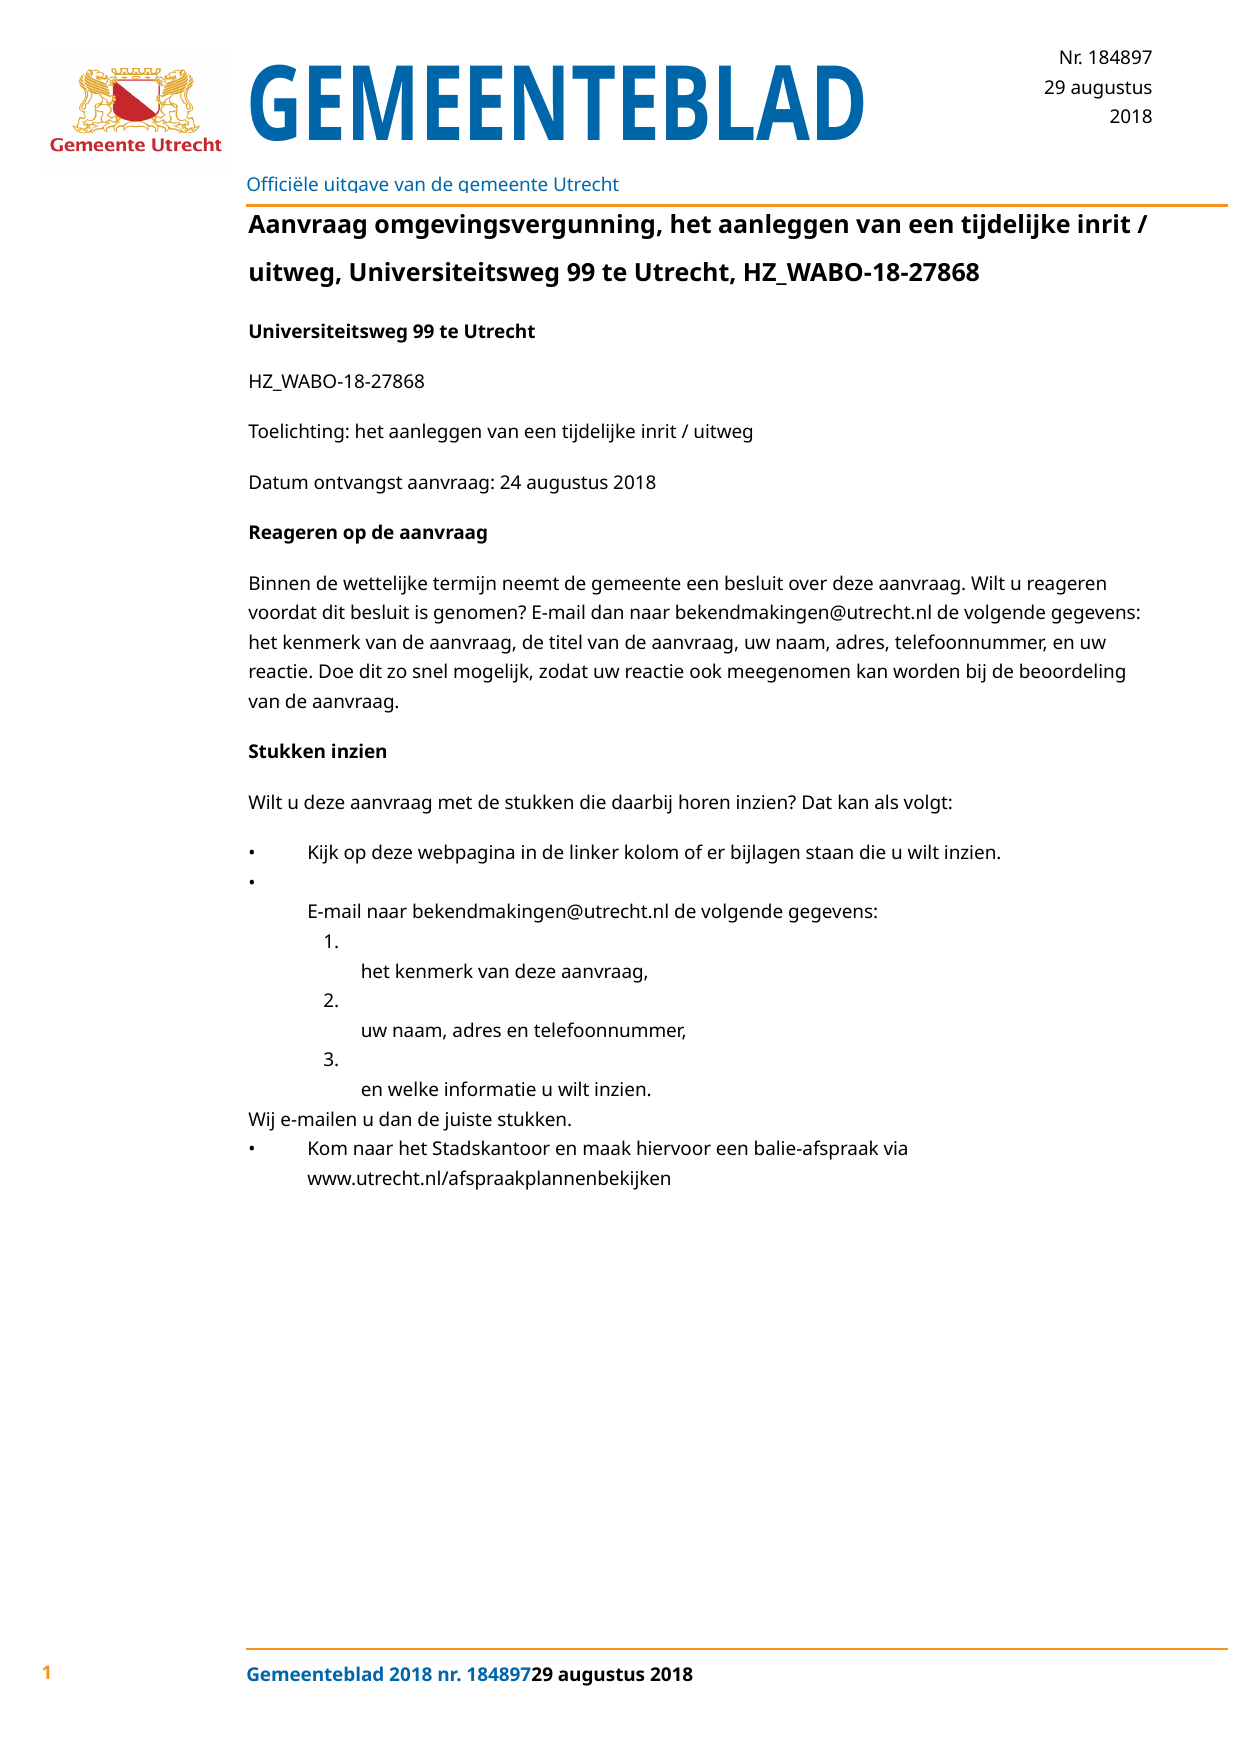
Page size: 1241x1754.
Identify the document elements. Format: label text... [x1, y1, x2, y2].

text HZ_WABO-18-27868 [248, 368, 1152, 394]
text Universiteitsweg 99 te Utrecht [248, 318, 1152, 344]
list Kom naar het Stadskantoor en maak hiervoor een balie-afspraak via www.utrecht.nl/afspraakplannenbekijken [248, 1135, 1152, 1191]
text Binnen de wettelijke termijn neemt de gemeente een besluit over deze aanvraag. Wilt u reageren voordat dit besluit is genomen? E-mail dan naar bekendmakingen@utrecht.nl de volgende gegevens: het kenmerk van de aanvraag, de titel van de aanvraag, uw naam, adres, telefoonnummer, en uw reactie. Doe dit zo snel mogelijk, zodat uw reactie ook meegenomen kan worden bij de beoordeling van de aanvraag. [248, 570, 1152, 714]
text Wilt u deze aanvraag met de stukken die daarbij horen inzien? Dat kan als volgt: [248, 789, 1152, 815]
list en welke informatie u wilt inzien. [323, 1076, 1152, 1102]
text Toelichting: het aanleggen van een tijdelijke inrit / uitweg [248, 419, 1152, 444]
text Datum ontvangst aanvraag: 24 augustus 2018 [248, 469, 1152, 495]
text Wij e-mailen u dan de juiste stukken. [248, 1106, 1152, 1132]
list uw naam, adres en telefoonnummer, [323, 1017, 1152, 1043]
list E-mail naar bekendmakingen@utrecht.nl de volgende gegevens: [248, 899, 1152, 924]
text Stukken inzien [248, 739, 1152, 764]
text Aanvraag omgevingsvergunning, het aanleggen van een tijdelijke inrit / uitweg, Universiteitsweg 99 te Utrecht, HZ_WABO-18-27868 [248, 207, 1152, 288]
list het kenmerk van deze aanvraag, [323, 958, 1152, 984]
picture [41, 47, 231, 172]
list Kijk op deze webpagina in de linker kolom of er bijlagen staan die u wilt inzien. [248, 839, 1152, 865]
text Reageren op de aanvraag [248, 519, 1152, 545]
